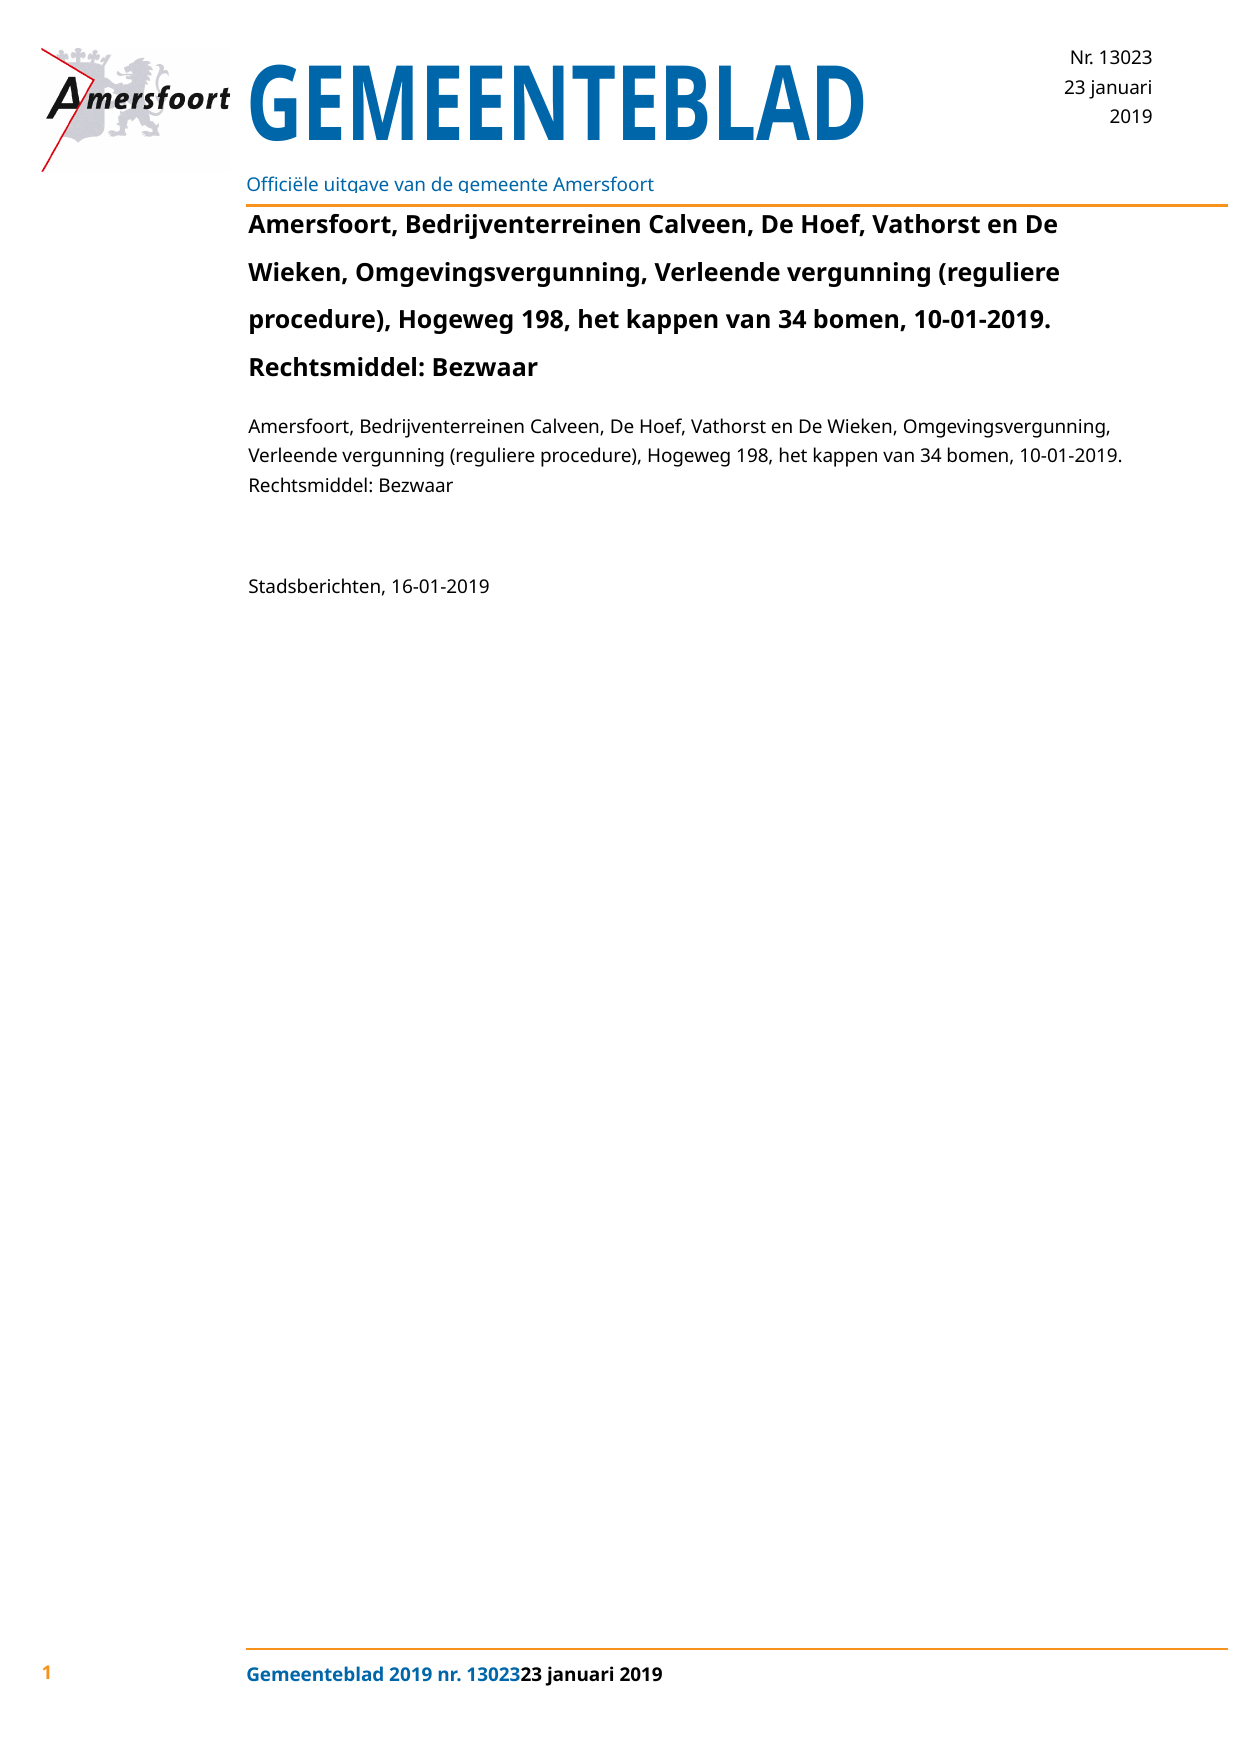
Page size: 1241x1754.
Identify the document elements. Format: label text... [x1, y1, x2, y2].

picture [41, 47, 231, 172]
text Amersfoort, Bedrijventerreinen Calveen, De Hoef, Vathorst en De Wieken, Omgevingsvergunning, Verleende vergunning (reguliere procedure), Hogeweg 198, het kappen van 34 bomen, 10-01-2019. Rechtsmiddel: Bezwaar [248, 207, 1152, 384]
text Amersfoort, Bedrijventerreinen Calveen, De Hoef, Vathorst en De Wieken, Omgevingsvergunning, Verleende vergunning (reguliere procedure), Hogeweg 198, het kappen van 34 bomen, 10-01-2019. Rechtsmiddel: Bezwaar [248, 413, 1152, 498]
text Stadsberichten, 16-01-2019 [248, 573, 1152, 599]
